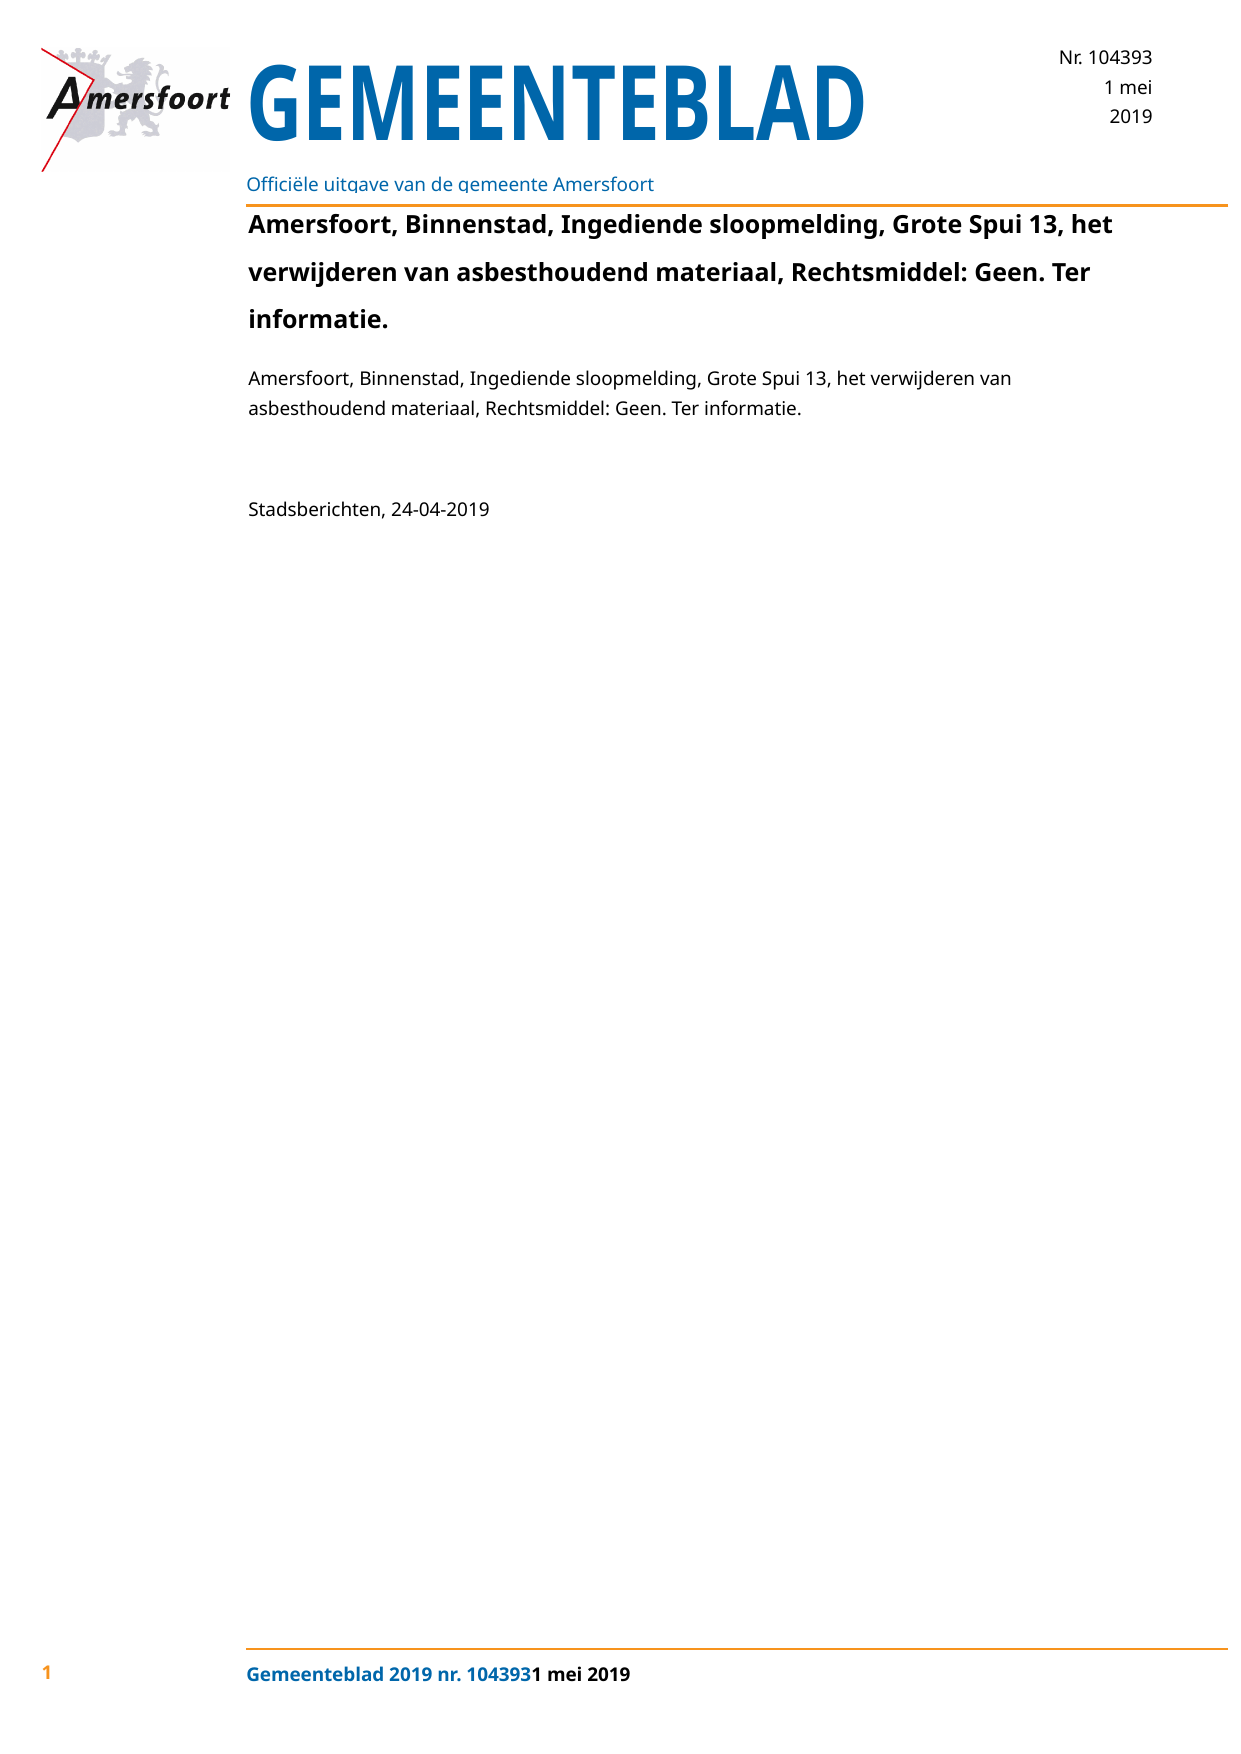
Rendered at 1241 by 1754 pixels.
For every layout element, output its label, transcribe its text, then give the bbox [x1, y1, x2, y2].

text Amersfoort, Binnenstad, Ingediende sloopmelding, Grote Spui 13, het verwijderen van asbesthoudend materiaal, Rechtsmiddel: Geen. Ter informatie. [248, 366, 1152, 421]
picture [41, 47, 231, 172]
text Stadsberichten, 24-04-2019 [248, 496, 1152, 522]
text Amersfoort, Binnenstad, Ingediende sloopmelding, Grote Spui 13, het verwijderen van asbesthoudend materiaal, Rechtsmiddel: Geen. Ter informatie. [248, 207, 1152, 336]
